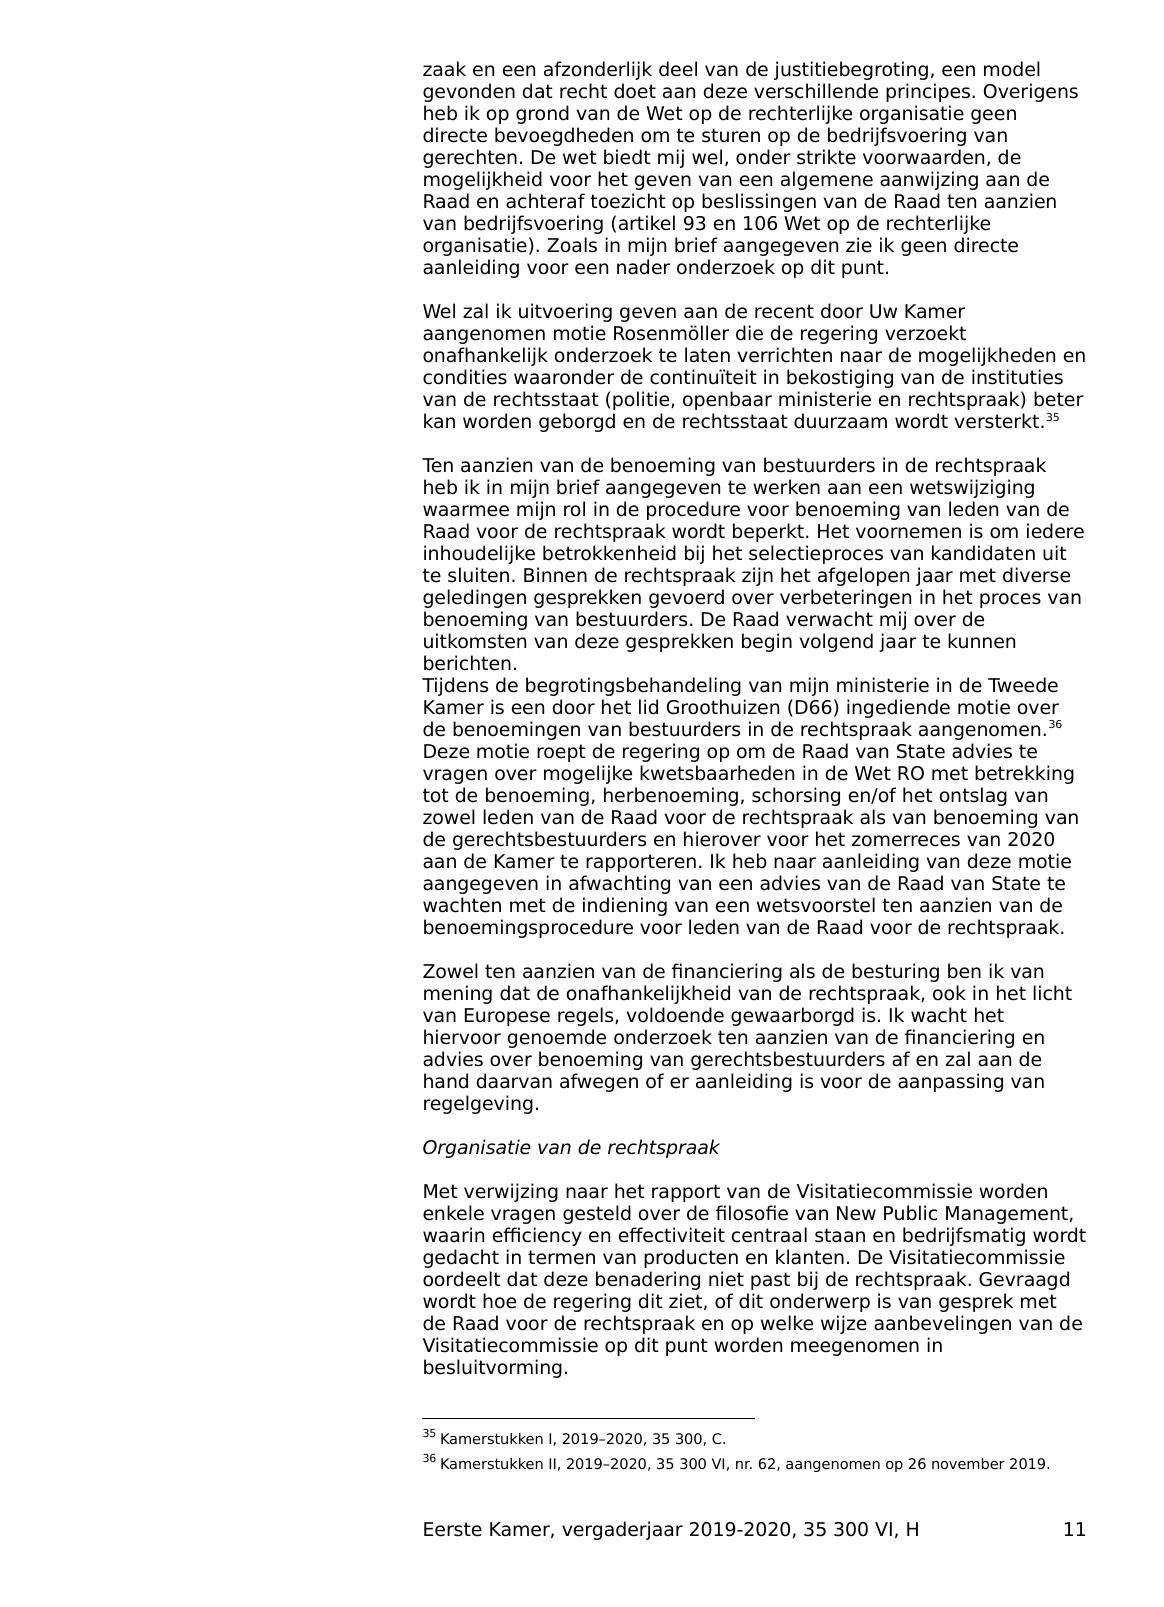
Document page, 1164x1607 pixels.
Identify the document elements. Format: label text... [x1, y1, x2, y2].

text Met verwijzing naar het rapport van de Visitatiecommissie worden enkele vragen gesteld over de filosofie van New Public Management, waarin efficiency en effectiviteit centraal staan en bedrijfsmatig wordt gedacht in termen van producten en klanten. De Visitatiecommissie oordeelt dat deze benadering niet past bij de rechtspraak. Gevraagd wordt hoe de regering dit ziet, of dit onderwerp is van gesprek met de Raad voor de rechtspraak en op welke wijze aanbevelingen van de Visitatiecommissie op dit punt worden meegenomen in besluitvorming. [422, 1181, 1087, 1379]
text Kamerstukken II, 2019–2020, 35 300 VI, nr. 62, aangenomen op 26 november 2019. [422, 1452, 1087, 1474]
text Zowel ten aanzien van de financiering als de besturing ben ik van mening dat de onafhankelijkheid van de rechtspraak, ook in het licht van Europese regels, voldoende gewaarborgd is. Ik wacht het hiervoor genoemde onderzoek ten aanzien van de financiering en advies over benoeming van gerechtsbestuurders af en zal aan de hand daarvan afwegen of er aanleiding is voor de aanpassing van regelgeving. [422, 961, 1087, 1115]
text Wel zal ik uitvoering geven aan de recent door Uw Kamer aangenomen motie Rosenmöller die de regering verzoekt onafhankelijk onderzoek te laten verrichten naar de mogelijkheden en condities waaronder de continuïteit in bekostiging van de instituties van de rechtsstaat (politie, openbaar ministerie en rechtspraak) beter kan worden geborgd en de rechtsstaat duurzaam wordt versterkt. [422, 301, 1087, 433]
text Ten aanzien van de benoeming van bestuurders in de rechtspraak heb ik in mijn brief aangegeven te werken aan een wetswijziging waarmee mijn rol in de procedure voor benoeming van leden van de Raad voor de rechtspraak wordt beperkt. Het voornemen is om iedere inhoudelijke betrokkenheid bij het selectieproces van kandidaten uit te sluiten. Binnen de rechtspraak zijn het afgelopen jaar met diverse geledingen gesprekken gevoerd over verbeteringen in het proces van benoeming van bestuurders. De Raad verwacht mij over de uitkomsten van deze gesprekken begin volgend jaar te kunnen berichten. [422, 455, 1087, 675]
text Tijdens de begrotingsbehandeling van mijn ministerie in de Tweede Kamer is een door het lid Groothuizen (D66) ingediende motie over de benoemingen van bestuurders in de rechtspraak aangenomen. Deze motie roept de regering op om de Raad van State advies te vragen over mogelijke kwetsbaarheden in de Wet RO met betrekking tot de benoeming, herbenoeming, schorsing en/of het ontslag van zowel leden van de Raad voor de rechtspraak als van benoeming van de gerechtsbestuurders en hierover voor het zomerreces van 2020 aan de Kamer te rapporteren. Ik heb naar aanleiding van deze motie aangegeven in afwachting van een advies van de Raad van State te wachten met de indiening van een wetsvoorstel ten aanzien van de benoemingsprocedure voor leden van de Raad voor de rechtspraak. [422, 675, 1087, 939]
text Kamerstukken I, 2019–2020, 35 300, C. [422, 1427, 1087, 1449]
text zaak en een afzonderlijk deel van de justitiebegroting, een model gevonden dat recht doet aan deze verschillende principes. Overigens heb ik op grond van de Wet op de rechterlijke organisatie geen directe bevoegdheden om te sturen op de bedrijfsvoering van gerechten. De wet biedt mij wel, onder strikte voorwaarden, de mogelijkheid voor het geven van een algemene aanwijzing aan de Raad en achteraf toezicht op beslissingen van de Raad ten aanzien van bedrijfsvoering (artikel 93 en 106 Wet op de rechterlijke organisatie). Zoals in mijn brief aangegeven zie ik geen directe aanleiding voor een nader onderzoek op dit punt. [422, 59, 1087, 279]
subtitle Organisatie van de rechtspraak [422, 1137, 1087, 1159]
